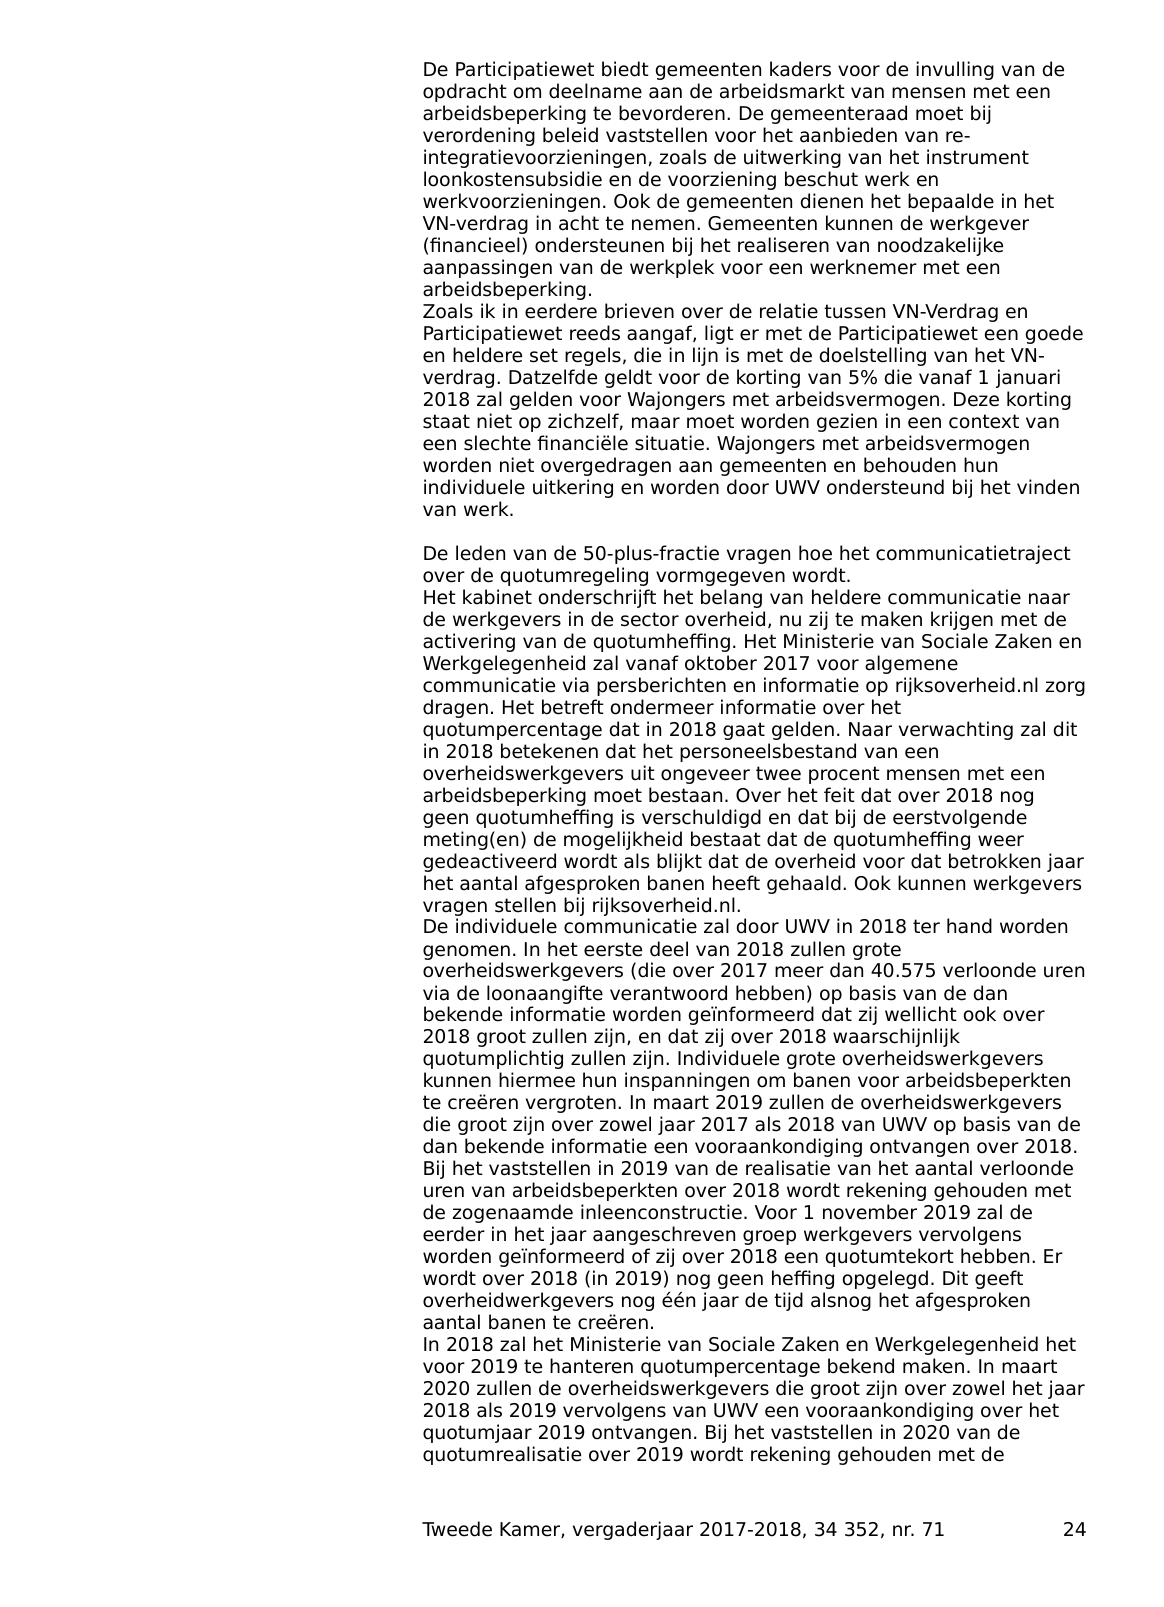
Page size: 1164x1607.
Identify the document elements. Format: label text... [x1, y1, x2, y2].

text De Participatiewet biedt gemeenten kaders voor de invulling van de opdracht om deelname aan de arbeidsmarkt van mensen met een arbeidsbeperking te bevorderen. De gemeenteraad moet bij verordening beleid vaststellen voor het aanbieden van re-integratievoorzieningen, zoals de uitwerking van het instrument loonkostensubsidie en de voorziening beschut werk en werkvoorzieningen. Ook de gemeenten dienen het bepaalde in het VN-verdrag in acht te nemen. Gemeenten kunnen de werkgever (financieel) ondersteunen bij het realiseren van noodzakelijke aanpassingen van de werkplek voor een werknemer met een arbeidsbeperking. [422, 59, 1087, 301]
text In 2018 zal het Ministerie van Sociale Zaken en Werkgelegenheid het voor 2019 te hanteren quotumpercentage bekend maken. In maart 2020 zullen de overheidswerkgevers die groot zijn over zowel het jaar 2018 als 2019 vervolgens van UWV een vooraankondiging over het quotumjaar 2019 ontvangen. Bij het vaststellen in 2020 van de quotumrealisatie over 2019 wordt rekening gehouden met de [422, 1334, 1087, 1466]
text Het kabinet onderschrijft het belang van heldere communicatie naar de werkgevers in de sector overheid, nu zij te maken krijgen met de activering van de quotumheffing. Het Ministerie van Sociale Zaken en Werkgelegenheid zal vanaf oktober 2017 voor algemene communicatie via persberichten en informatie op rijksoverheid.nl zorg dragen. Het betreft ondermeer informatie over het quotumpercentage dat in 2018 gaat gelden. Naar verwachting zal dit in 2018 betekenen dat het personeelsbestand van een overheidswerkgevers uit ongeveer twee procent mensen met een arbeidsbeperking moet bestaan. Over het feit dat over 2018 nog geen quotumheffing is verschuldigd en dat bij de eerstvolgende meting(en) de mogelijkheid bestaat dat de quotumheffing weer gedeactiveerd wordt als blijkt dat de overheid voor dat betrokken jaar het aantal afgesproken banen heeft gehaald. Ook kunnen werkgevers vragen stellen bij rijksoverheid.nl. [422, 587, 1087, 916]
text De leden van de 50-plus-fractie vragen hoe het communicatietraject over de quotumregeling vormgegeven wordt. [422, 543, 1087, 587]
text Zoals ik in eerdere brieven over de relatie tussen VN-Verdrag en Participatiewet reeds aangaf, ligt er met de Participatiewet een goede en heldere set regels, die in lijn is met de doelstelling van het VN-verdrag. Datzelfde geldt voor de korting van 5% die vanaf 1 januari 2018 zal gelden voor Wajongers met arbeidsvermogen. Deze korting staat niet op zichzelf, maar moet worden gezien in een context van een slechte financiële situatie. Wajongers met arbeidsvermogen worden niet overgedragen aan gemeenten en behouden hun individuele uitkering en worden door UWV ondersteund bij het vinden van werk. [422, 301, 1087, 521]
text De individuele communicatie zal door UWV in 2018 ter hand worden genomen. In het eerste deel van 2018 zullen grote overheidswerkgevers (die over 2017 meer dan 40.575 verloonde uren via de loonaangifte verantwoord hebben) op basis van de dan bekende informatie worden geïnformeerd dat zij wellicht ook over 2018 groot zullen zijn, en dat zij over 2018 waarschijnlijk quotumplichtig zullen zijn. Individuele grote overheidswerkgevers kunnen hiermee hun inspanningen om banen voor arbeidsbeperkten te creëren vergroten. In maart 2019 zullen de overheidswerkgevers die groot zijn over zowel jaar 2017 als 2018 van UWV op basis van de dan bekende informatie een vooraankondiging ontvangen over 2018. Bij het vaststellen in 2019 van de realisatie van het aantal verloonde uren van arbeidsbeperkten over 2018 wordt rekening gehouden met de zogenaamde inleenconstructie. Voor 1 november 2019 zal de eerder in het jaar aangeschreven groep werkgevers vervolgens worden geïnformeerd of zij over 2018 een quotumtekort hebben. Er wordt over 2018 (in 2019) nog geen heffing opgelegd. Dit geeft overheidwerkgevers nog één jaar de tijd alsnog het afgesproken aantal banen te creëren. [422, 916, 1087, 1334]
